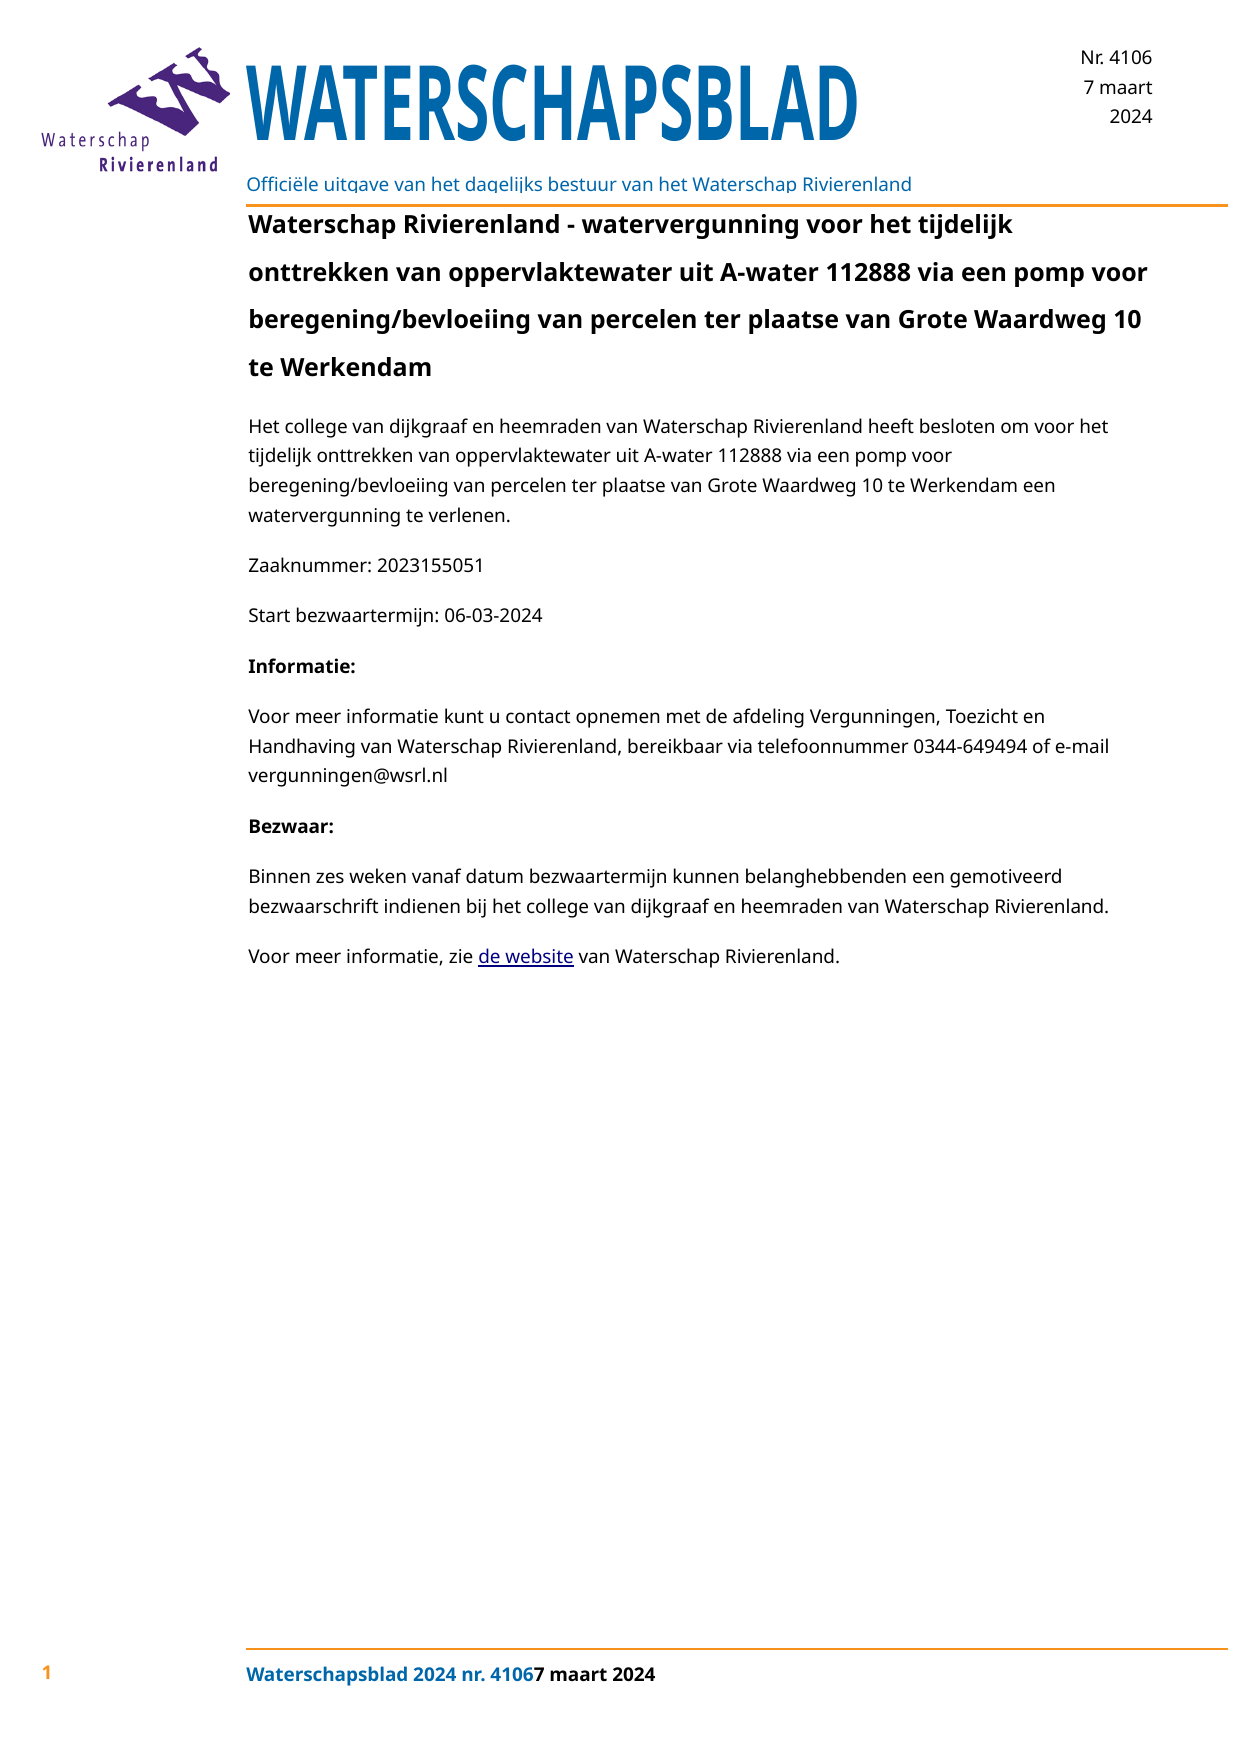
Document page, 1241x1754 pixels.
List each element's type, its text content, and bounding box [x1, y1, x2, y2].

text Bezwaar: [248, 813, 1152, 839]
text Start bezwaartermijn: 06-03-2024 [248, 603, 1152, 628]
text Voor meer informatie kunt u contact opnemen met de afdeling Vergunningen, Toezicht en Handhaving van Waterschap Rivierenland, bereikbaar via telefoonnummer 0344-649494 of e-mail vergunningen@wsrl.nl [248, 703, 1152, 788]
text Het college van dijkgraaf en heemraden van Waterschap Rivierenland heeft besloten om voor het tijdelijk onttrekken van oppervlaktewater uit A-water 112888 via een pomp voor beregening/bevloeiing van percelen ter plaatse van Grote Waardweg 10 te Werkendam een watervergunning te verlenen. [248, 413, 1152, 528]
text Voor meer informatie, zie de website van Waterschap Rivierenland. [248, 943, 1152, 969]
text Waterschap Rivierenland - watervergunning voor het tijdelijk onttrekken van oppervlaktewater uit A-water 112888 via een pomp voor beregening/bevloeiing van percelen ter plaatse van Grote Waardweg 10 te Werkendam [248, 207, 1152, 384]
text Zaaknummer: 2023155051 [248, 552, 1152, 578]
text Informatie: [248, 653, 1152, 679]
picture [41, 47, 231, 172]
text Binnen zes weken vanaf datum bezwaartermijn kunnen belanghebbenden een gemotiveerd bezwaarschrift indienen bij het college van dijkgraaf en heemraden van Waterschap Rivierenland. [248, 863, 1152, 919]
